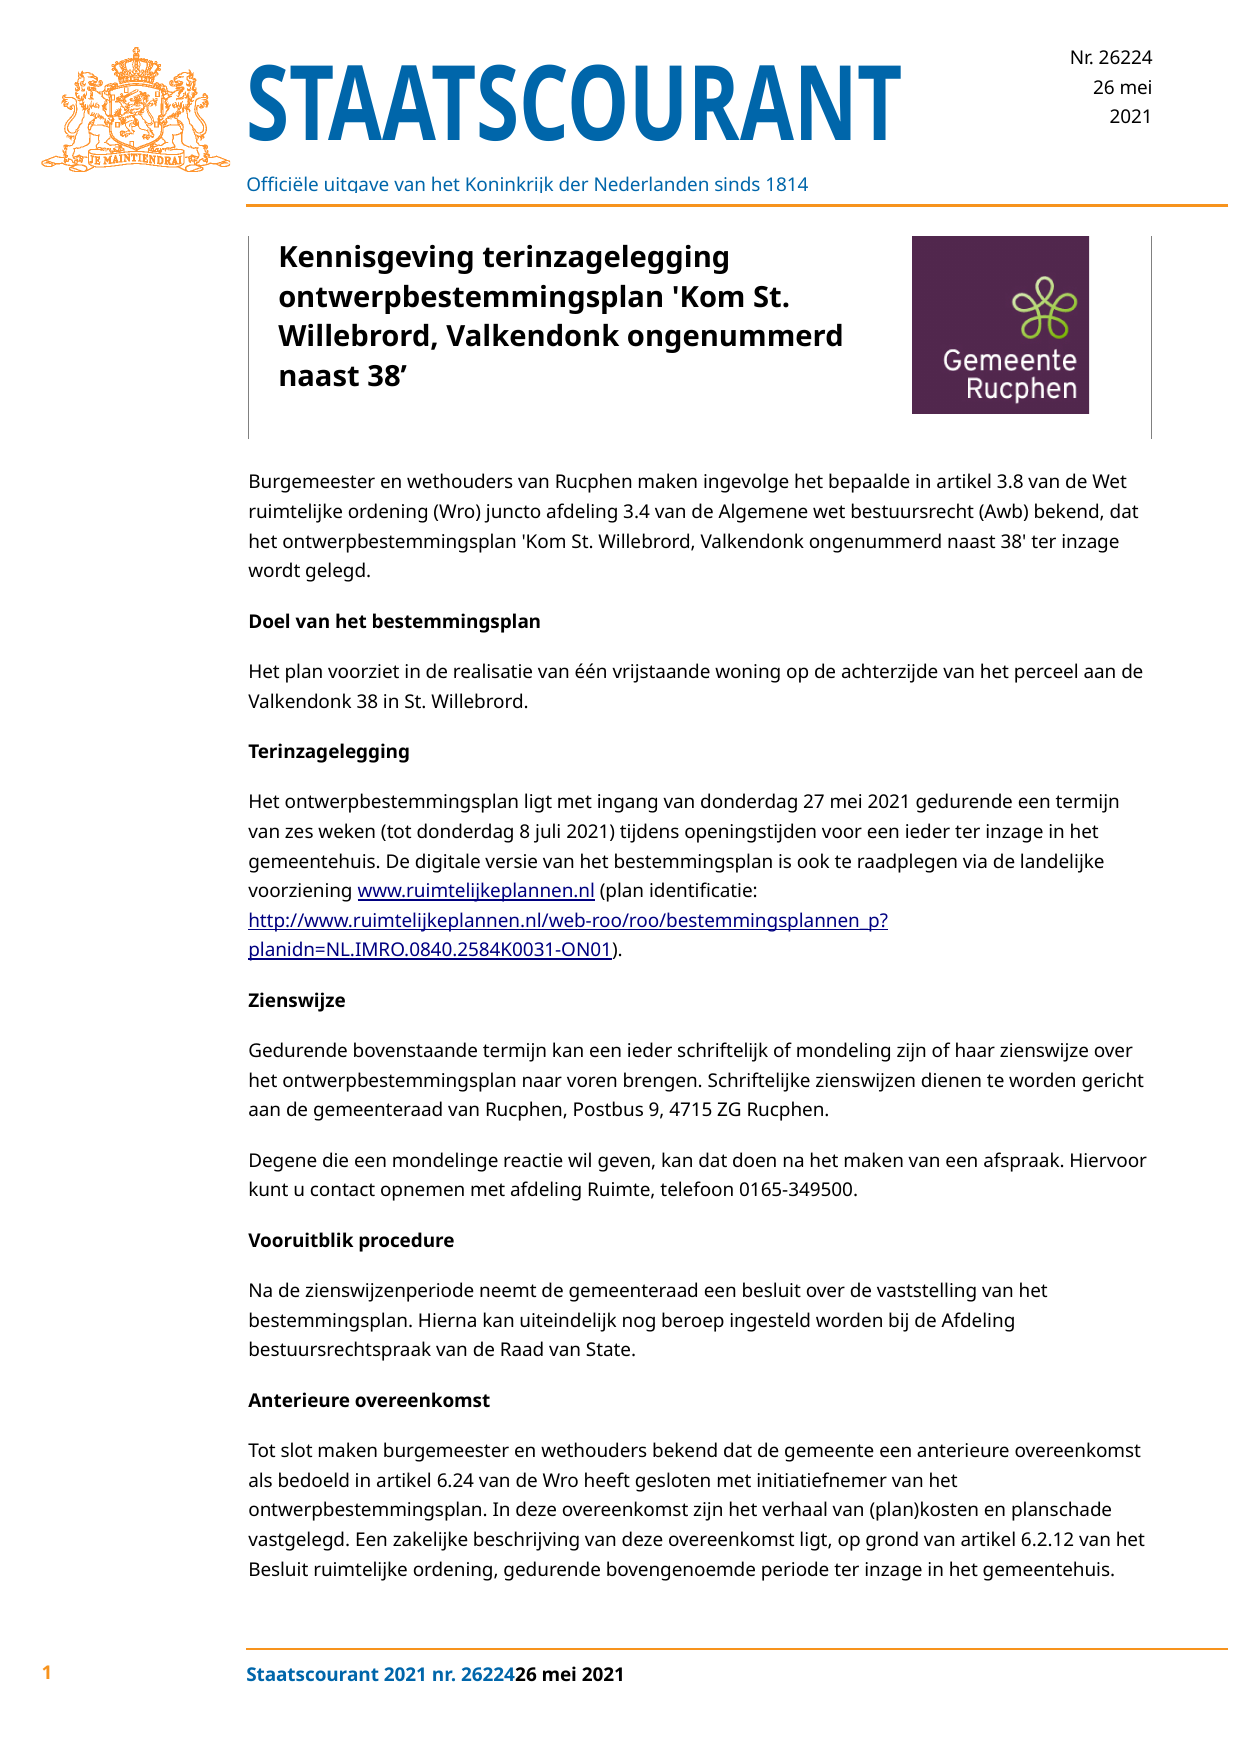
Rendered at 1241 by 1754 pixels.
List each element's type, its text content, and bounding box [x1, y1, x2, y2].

table_header [850, 236, 912, 413]
picture [912, 236, 1090, 414]
text Het plan voorziet in de realisatie van één vrijstaande woning op de achterzijde van het perceel aan de Valkendonk 38 in St. Willebrord. [248, 658, 1152, 713]
text Degene die een mondelinge reactie wil geven, kan dat doen na het maken van een afspraak. Hiervoor kunt u contact opnemen met afdeling Ruimte, telefoon 0165-349500. [248, 1147, 1152, 1202]
text Tot slot maken burgemeester en wethouders bekend dat de gemeente een anterieure overeenkomst als bedoeld in artikel 6.24 van de Wro heeft gesloten met initiatiefnemer van het ontwerpbestemmingsplan. In deze overeenkomst zijn het verhaal van (plan)kosten en planschade vastgelegd. Een zakelijke beschrijving van deze overeenkomst ligt, op grond van artikel 6.2.12 van het Besluit ruimtelijke ordening, gedurende bovengenoemde periode ter inzage in het gemeentehuis. [248, 1437, 1152, 1581]
text Gedurende bovenstaande termijn kan een ieder schriftelijk of mondeling zijn of haar zienswijze over het ontwerpbestemmingsplan naar voren brengen. Schriftelijke zienswijzen dienen te worden gericht aan de gemeenteraad van Rucphen, Postbus 9, 4715 ZG Rucphen. [248, 1037, 1152, 1122]
text Het ontwerpbestemmingsplan ligt met ingang van donderdag 27 mei 2021 gedurende een termijn van zes weken (tot donderdag 8 juli 2021) tijdens openingstijden voor een ieder ter inzage in het gemeentehuis. De digitale versie van het bestemmingsplan is ook te raadplegen via de landelijke voorziening www.ruimtelijkeplannen.nl (plan identificatie: http://www.ruimtelijkeplannen.nl/web-roo/roo/bestemmingsplannen_p?planidn=NL.IMRO.0840.2584K0031-ON01). [248, 789, 1152, 962]
table_header Kennisgeving terinzagelegging ontwerpbestemmingsplan 'Kom St. Willebrord, Valkendonk ongenummerd naast 38’ [249, 236, 850, 439]
text Zienswijze [248, 987, 1152, 1013]
table_header [850, 414, 1151, 439]
picture [41, 47, 231, 172]
text Doel van het bestemmingsplan [248, 608, 1152, 633]
text Terinzagelegging [248, 738, 1152, 764]
text Vooruitblik procedure [248, 1227, 1152, 1253]
text Anterieure overeenkomst [248, 1387, 1152, 1413]
text Na de zienswijzenperiode neemt de gemeenteraad een besluit over de vaststelling van het bestemmingsplan. Hierna kan uiteindelijk nog beroep ingesteld worden bij de Afdeling bestuursrechtspraak van de Raad van State. [248, 1277, 1152, 1362]
table_header [1090, 236, 1151, 413]
text Burgemeester en wethouders van Rucphen maken ingevolge het bepaalde in artikel 3.8 van de Wet ruimtelijke ordening (Wro) juncto afdeling 3.4 van de Algemene wet bestuursrecht (Awb) bekend, dat het ontwerpbestemmingsplan 'Kom St. Willebrord, Valkendonk ongenummerd naast 38' ter inzage wordt gelegd. [248, 469, 1152, 583]
